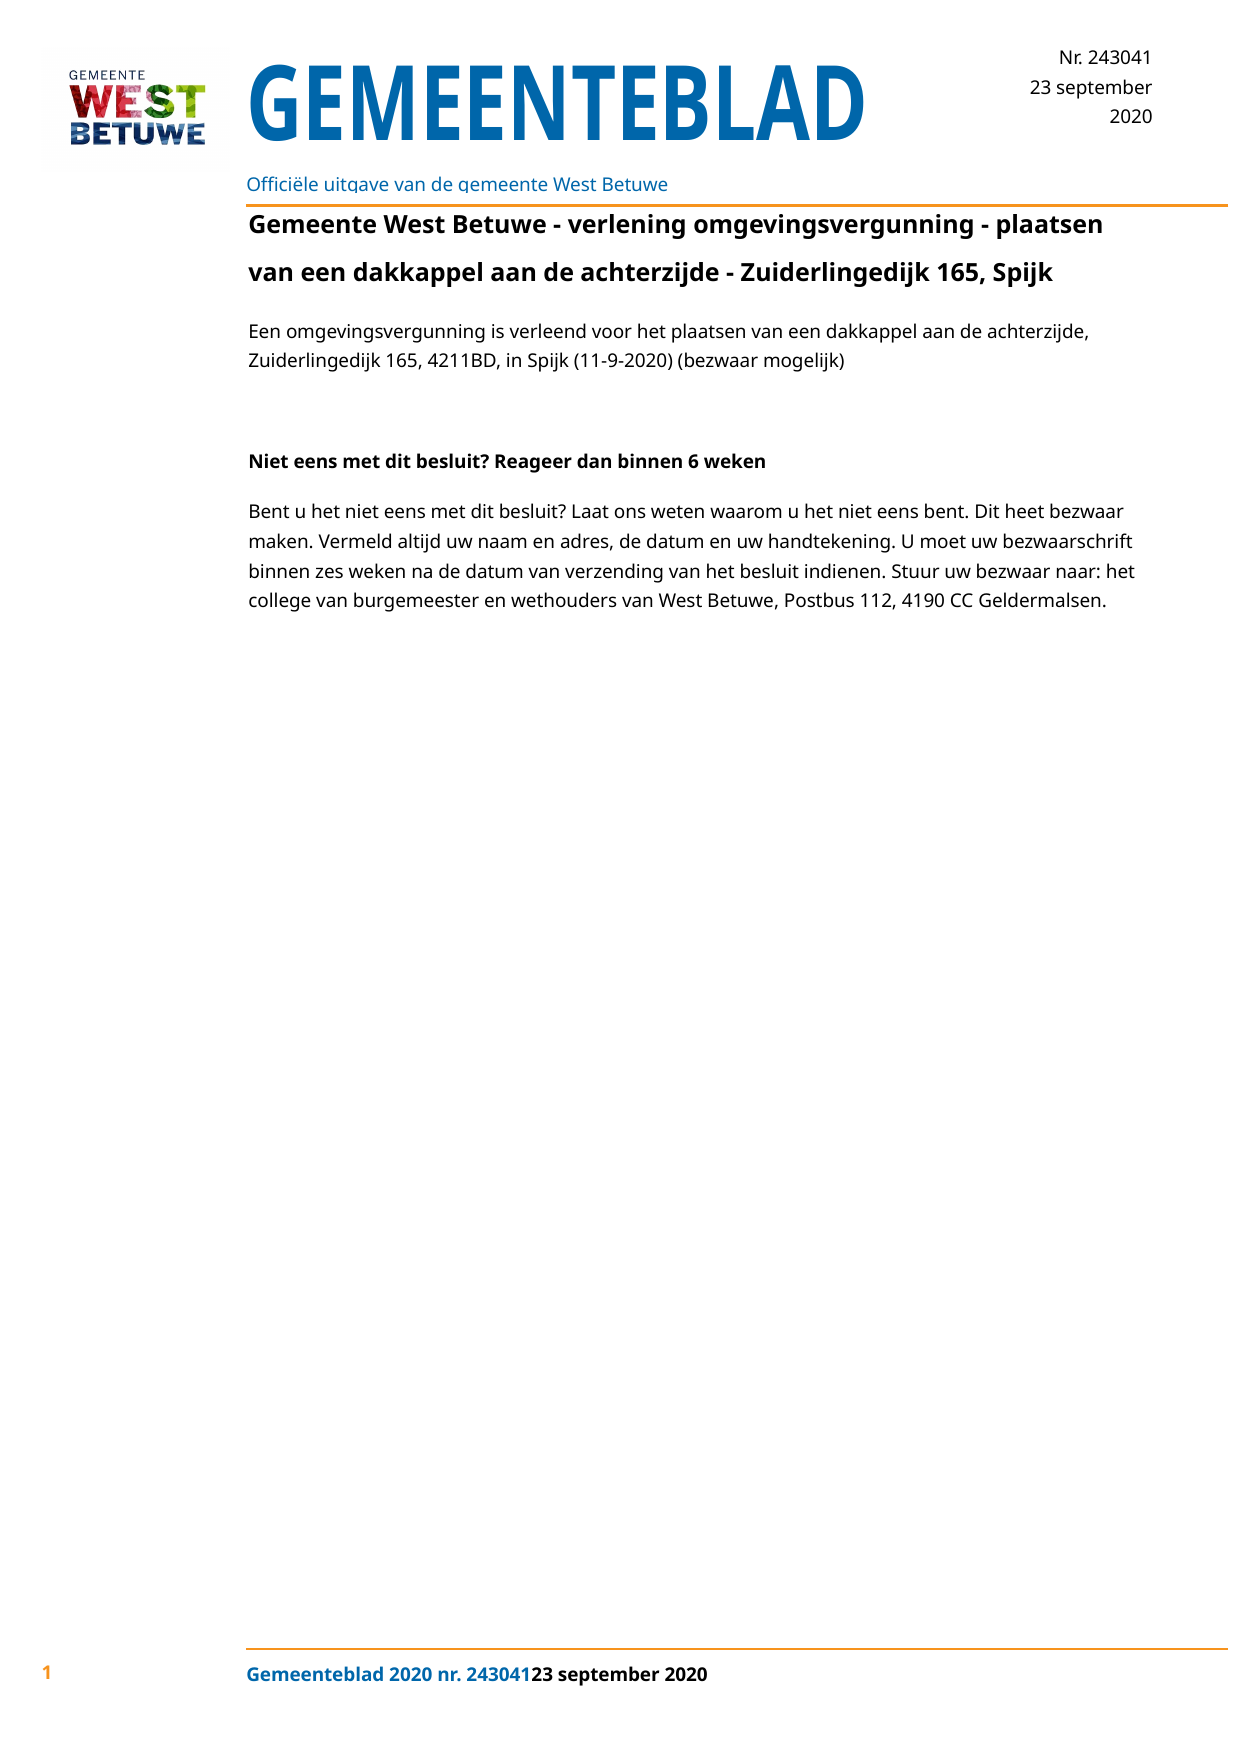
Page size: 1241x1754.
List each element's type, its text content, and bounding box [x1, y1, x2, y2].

text Bent u het niet eens met dit besluit? Laat ons weten waarom u het niet eens bent. Dit heet bezwaar maken. Vermeld altijd uw naam en adres, de datum en uw handtekening. U moet uw bezwaarschrift binnen zes weken na de datum van verzending van het besluit indienen. Stuur uw bezwaar naar: het college van burgemeester en wethouders van West Betuwe, Postbus 112, 4190 CC Geldermalsen. [248, 499, 1152, 613]
text Een omgevingsvergunning is verleend voor het plaatsen van een dakkappel aan de achterzijde, Zuiderlingedijk 165, 4211BD, in Spijk (11-9-2020) (bezwaar mogelijk) [248, 318, 1152, 373]
text Niet eens met dit besluit? Reageer dan binnen 6 weken [248, 448, 1152, 474]
text Gemeente West Betuwe - verlening omgevingsvergunning - plaatsen van een dakkappel aan de achterzijde - Zuiderlingedijk 165, Spijk [248, 207, 1152, 288]
picture [41, 47, 231, 172]
